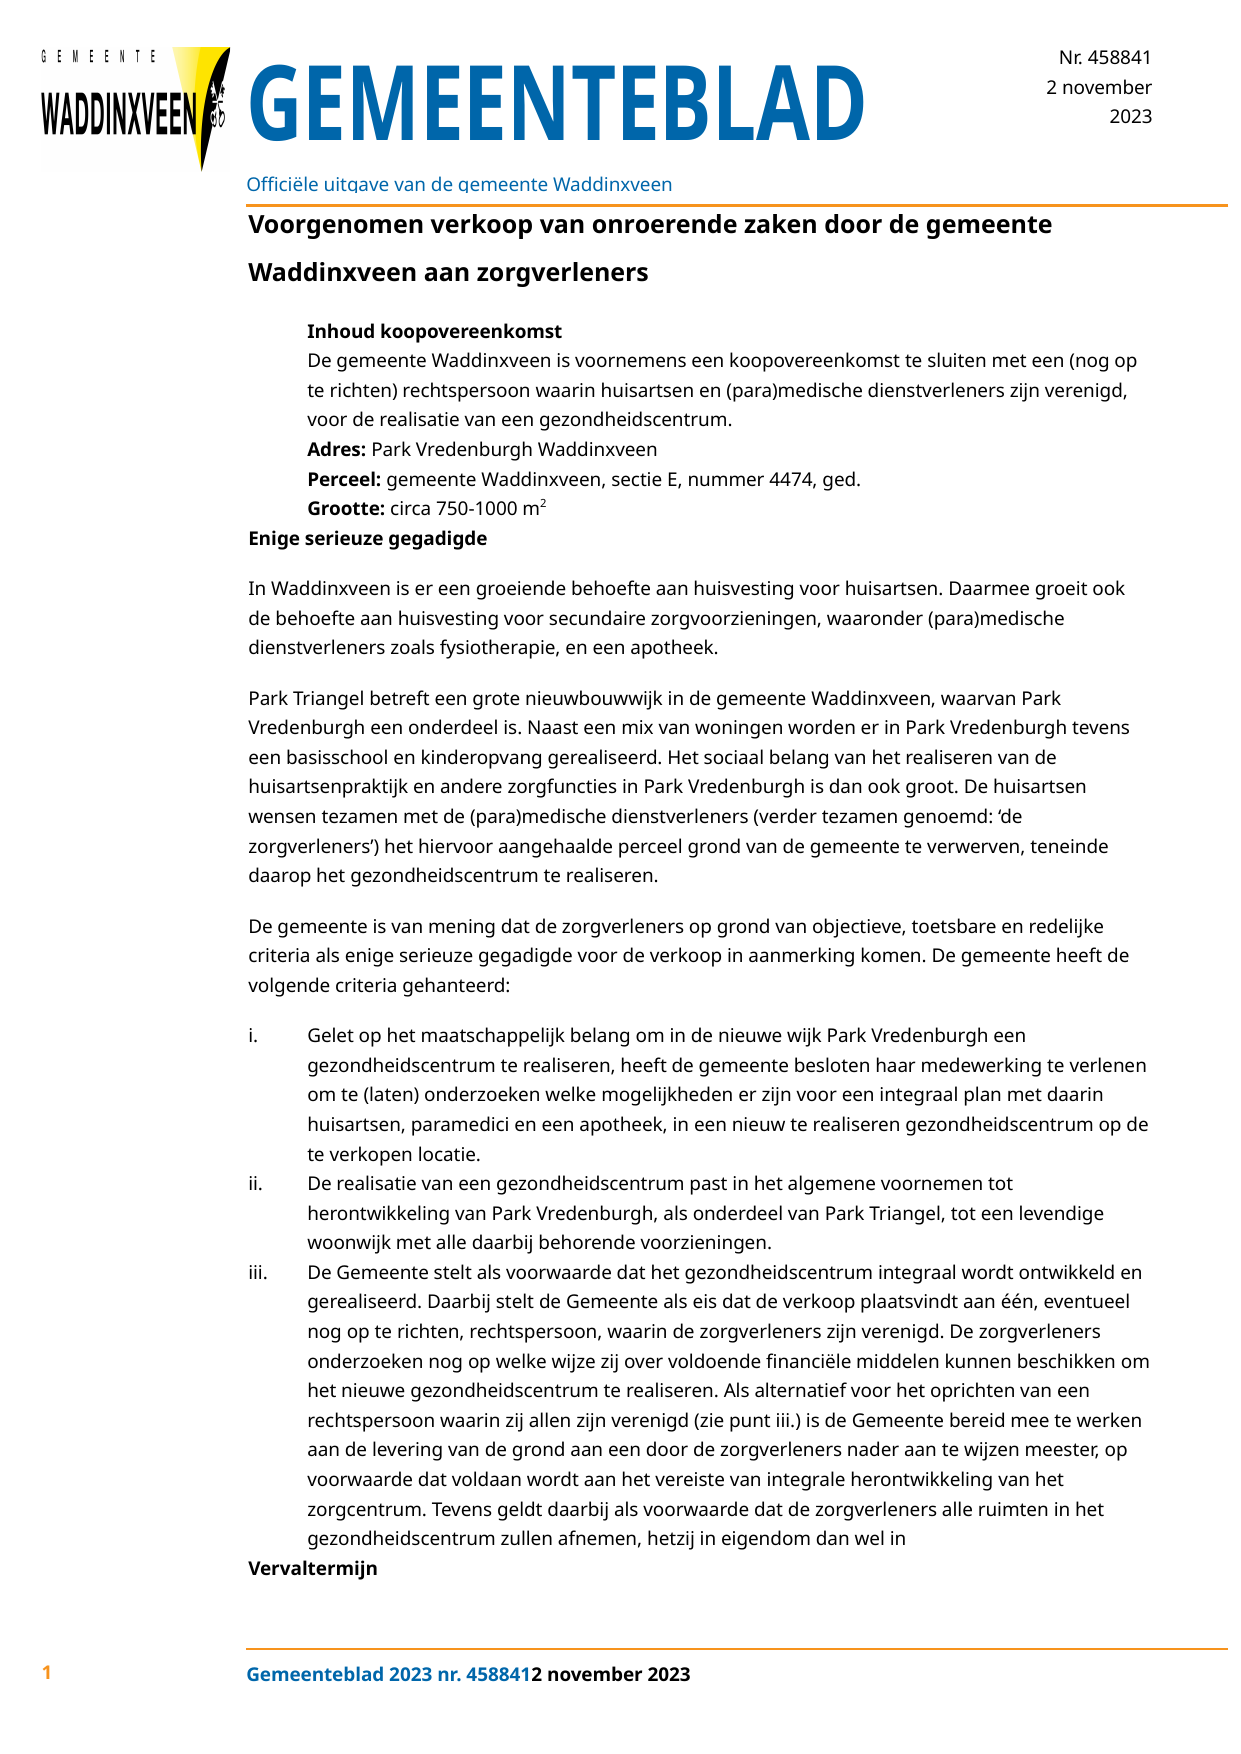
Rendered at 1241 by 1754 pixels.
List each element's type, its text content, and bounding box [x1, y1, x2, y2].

list De gemeente Waddinxveen is voornemens een koopovereenkomst te sluiten met een (nog op te richten) rechtspersoon waarin huisartsen en (para)medische dienstverleners zijn verenigd, voor de realisatie van een gezondheidscentrum. [248, 347, 1152, 432]
text In Waddinxveen is er een groeiende behoefte aan huisvesting voor huisartsen. Daarmee groeit ook de behoefte aan huisvesting voor secundaire zorgvoorzieningen, waaronder (para)medische dienstverleners zoals fysiotherapie, en een apotheek. [248, 575, 1152, 660]
list Perceel: gemeente Waddinxveen, sectie E, nummer 4474, ged. [248, 466, 1152, 492]
text De gemeente is van mening dat de zorgverleners op grond van objectieve, toetsbare en redelijke criteria als enige serieuze gegadigde voor de verkoop in aanmerking komen. De gemeente heeft de volgende criteria gehanteerd: [248, 913, 1152, 998]
text Park Triangel betreft een grote nieuwbouwwijk in de gemeente Waddinxveen, waarvan Park Vredenburgh een onderdeel is. Naast een mix van woningen worden er in Park Vredenburgh tevens een basisschool en kinderopvang gerealiseerd. Het sociaal belang van het realiseren van de huisartsenpraktijk en andere zorgfuncties in Park Vredenburgh is dan ook groot. De huisartsen wensen tezamen met de (para)medische dienstverleners (verder tezamen genoemd: ‘de zorgverleners’) het hiervoor aangehaalde perceel grond van de gemeente te verwerven, teneinde daarop het gezondheidscentrum te realiseren. [248, 685, 1152, 888]
text Enige serieuze gegadigde [248, 525, 1152, 551]
list Adres: Park Vredenburgh Waddinxveen [248, 436, 1152, 462]
list De realisatie van een gezondheidscentrum past in het algemene voornemen tot herontwikkeling van Park Vredenburgh, als onderdeel van Park Triangel, tot een levendige woonwijk met alle daarbij behorende voorzieningen. [248, 1170, 1152, 1255]
text Vervaltermijn [248, 1555, 1152, 1581]
list Gelet op het maatschappelijk belang om in de nieuwe wijk Park Vredenburgh een gezondheidscentrum te realiseren, heeft de gemeente besloten haar medewerking te verlenen om te (laten) onderzoeken welke mogelijkheden er zijn voor een integraal plan met daarin huisartsen, paramedici en een apotheek, in een nieuw te realiseren gezondheidscentrum op de te verkopen locatie. [248, 1022, 1152, 1167]
list Inhoud koopovereenkomst [248, 318, 1152, 344]
list De Gemeente stelt als voorwaarde dat het gezondheidscentrum integraal wordt ontwikkeld en gerealiseerd. Daarbij stelt de Gemeente als eis dat de verkoop plaatsvindt aan één, eventueel nog op te richten, rechtspersoon, waarin de zorgverleners zijn verenigd. De zorgverleners onderzoeken nog op welke wijze zij over voldoende financiële middelen kunnen beschikken om het nieuwe gezondheidscentrum te realiseren. Als alternatief voor het oprichten van een rechtspersoon waarin zij allen zijn verenigd (zie punt iii.) is de Gemeente bereid mee te werken aan de levering van de grond aan een door de zorgverleners nader aan te wijzen meester, op voorwaarde dat voldaan wordt aan het vereiste van integrale herontwikkeling van het zorgcentrum. Tevens geldt daarbij als voorwaarde dat de zorgverleners alle ruimten in het gezondheidscentrum zullen afnemen, hetzij in eigendom dan wel in [248, 1259, 1152, 1551]
picture [41, 47, 231, 172]
list Grootte: circa 750-1000 m2 [248, 495, 1152, 521]
text Voorgenomen verkoop van onroerende zaken door de gemeente Waddinxveen aan zorgverleners [248, 207, 1152, 288]
